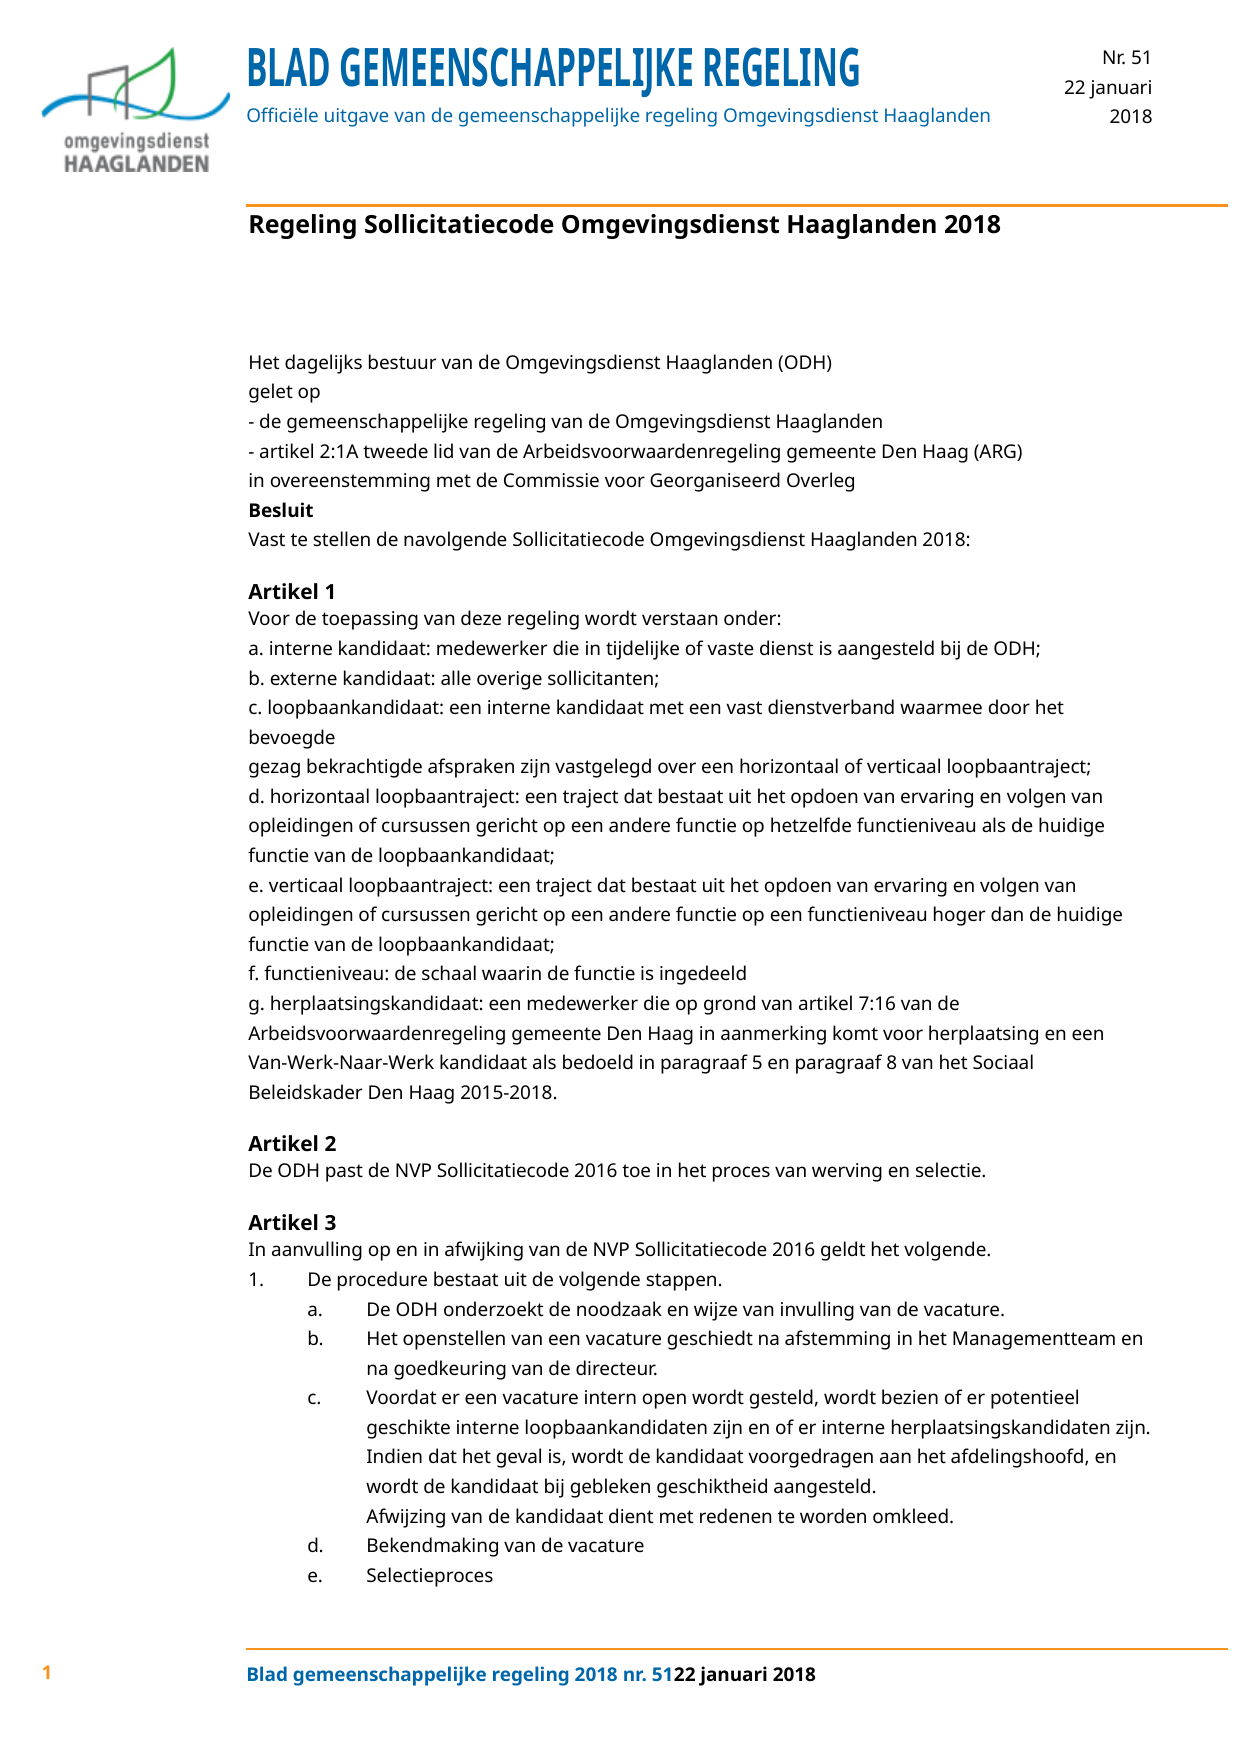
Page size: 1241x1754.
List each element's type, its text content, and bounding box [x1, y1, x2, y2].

text Artikel 2 [248, 1129, 1152, 1158]
text a. interne kandidaat: medewerker die in tijdelijke of vaste dienst is aangesteld bij de ODH; [248, 635, 1152, 661]
text Het dagelijks bestuur van de Omgevingsdienst Haaglanden (ODH) [248, 349, 1152, 375]
text in overeenstemming met de Commissie voor Georganiseerd Overleg [248, 467, 1152, 493]
text - artikel 2:1A tweede lid van de Arbeidsvoorwaardenregeling gemeente Den Haag (ARG) [248, 438, 1152, 464]
text Artikel 1 [248, 577, 1152, 606]
list Selectieproces [307, 1562, 1152, 1588]
text - de gemeenschappelijke regeling van de Omgevingsdienst Haaglanden [248, 408, 1152, 434]
text functie van de loopbaankandidaat; [248, 842, 1152, 868]
list De procedure bestaat uit de volgende stappen. [248, 1266, 1152, 1292]
list Bekendmaking van de vacature [307, 1532, 1152, 1558]
text Van-Werk-Naar-Werk kandidaat als bedoeld in paragraaf 5 en paragraaf 8 van het Sociaal [248, 1049, 1152, 1075]
text g. herplaatsingskandidaat: een medewerker die op grond van artikel 7:16 van de [248, 990, 1152, 1016]
text functie van de loopbaankandidaat; [248, 931, 1152, 957]
text Besluit [248, 497, 1152, 523]
text gelet op [248, 379, 1152, 404]
text Beleidskader Den Haag 2015-2018. [248, 1079, 1152, 1104]
text Vast te stellen de navolgende Sollicitatiecode Omgevingsdienst Haaglanden 2018: [248, 527, 1152, 552]
text c. loopbaankandidaat: een interne kandidaat met een vast dienstverband waarmee door het bevoegde [248, 694, 1152, 749]
list Voordat er een vacature intern open wordt gesteld, wordt bezien of er potentieel geschikte interne loopbaankandidaten zijn en of er interne herplaatsingskandidaten zijn. Indien dat het geval is, wordt de kandidaat voorgedragen aan het afdelingshoofd, en wordt de kandidaat bij gebleken geschiktheid aangesteld. [307, 1384, 1152, 1499]
text d. horizontaal loopbaantraject: een traject dat bestaat uit het opdoen van ervaring en volgen van [248, 783, 1152, 809]
text Voor de toepassing van deze regeling wordt verstaan onder: [248, 606, 1152, 631]
text f. functieniveau: de schaal waarin de functie is ingedeeld [248, 961, 1152, 986]
text Regeling Sollicitatiecode Omgevingsdienst Haaglanden 2018 [248, 207, 1152, 241]
text opleidingen of cursussen gericht op een andere functie op hetzelfde functieniveau als de huidige [248, 813, 1152, 838]
text e. verticaal loopbaantraject: een traject dat bestaat uit het opdoen van ervaring en volgen van [248, 872, 1152, 897]
text Artikel 3 [248, 1208, 1152, 1237]
text In aanvulling op en in afwijking van de NVP Sollicitatiecode 2016 geldt het volgende. [248, 1237, 1152, 1262]
text Arbeidsvoorwaardenregeling gemeente Den Haag in aanmerking komt voor herplaatsing en een [248, 1020, 1152, 1045]
text De ODH past de NVP Sollicitatiecode 2016 toe in het proces van werving en selectie. [248, 1158, 1152, 1183]
list Afwijzing van de kandidaat dient met redenen te worden omkleed. [307, 1503, 1152, 1528]
text gezag bekrachtigde afspraken zijn vastgelegd over een horizontaal of verticaal loopbaantraject; [248, 753, 1152, 779]
text opleidingen of cursussen gericht op een andere functie op een functieniveau hoger dan de huidige [248, 901, 1152, 927]
text b. externe kandidaat: alle overige sollicitanten; [248, 665, 1152, 690]
list De ODH onderzoekt de noodzaak en wijze van invulling van de vacature. [307, 1296, 1152, 1321]
picture [41, 47, 231, 172]
list Het openstellen van een vacature geschiedt na afstemming in het Managementteam en na goedkeuring van de directeur. [307, 1325, 1152, 1381]
